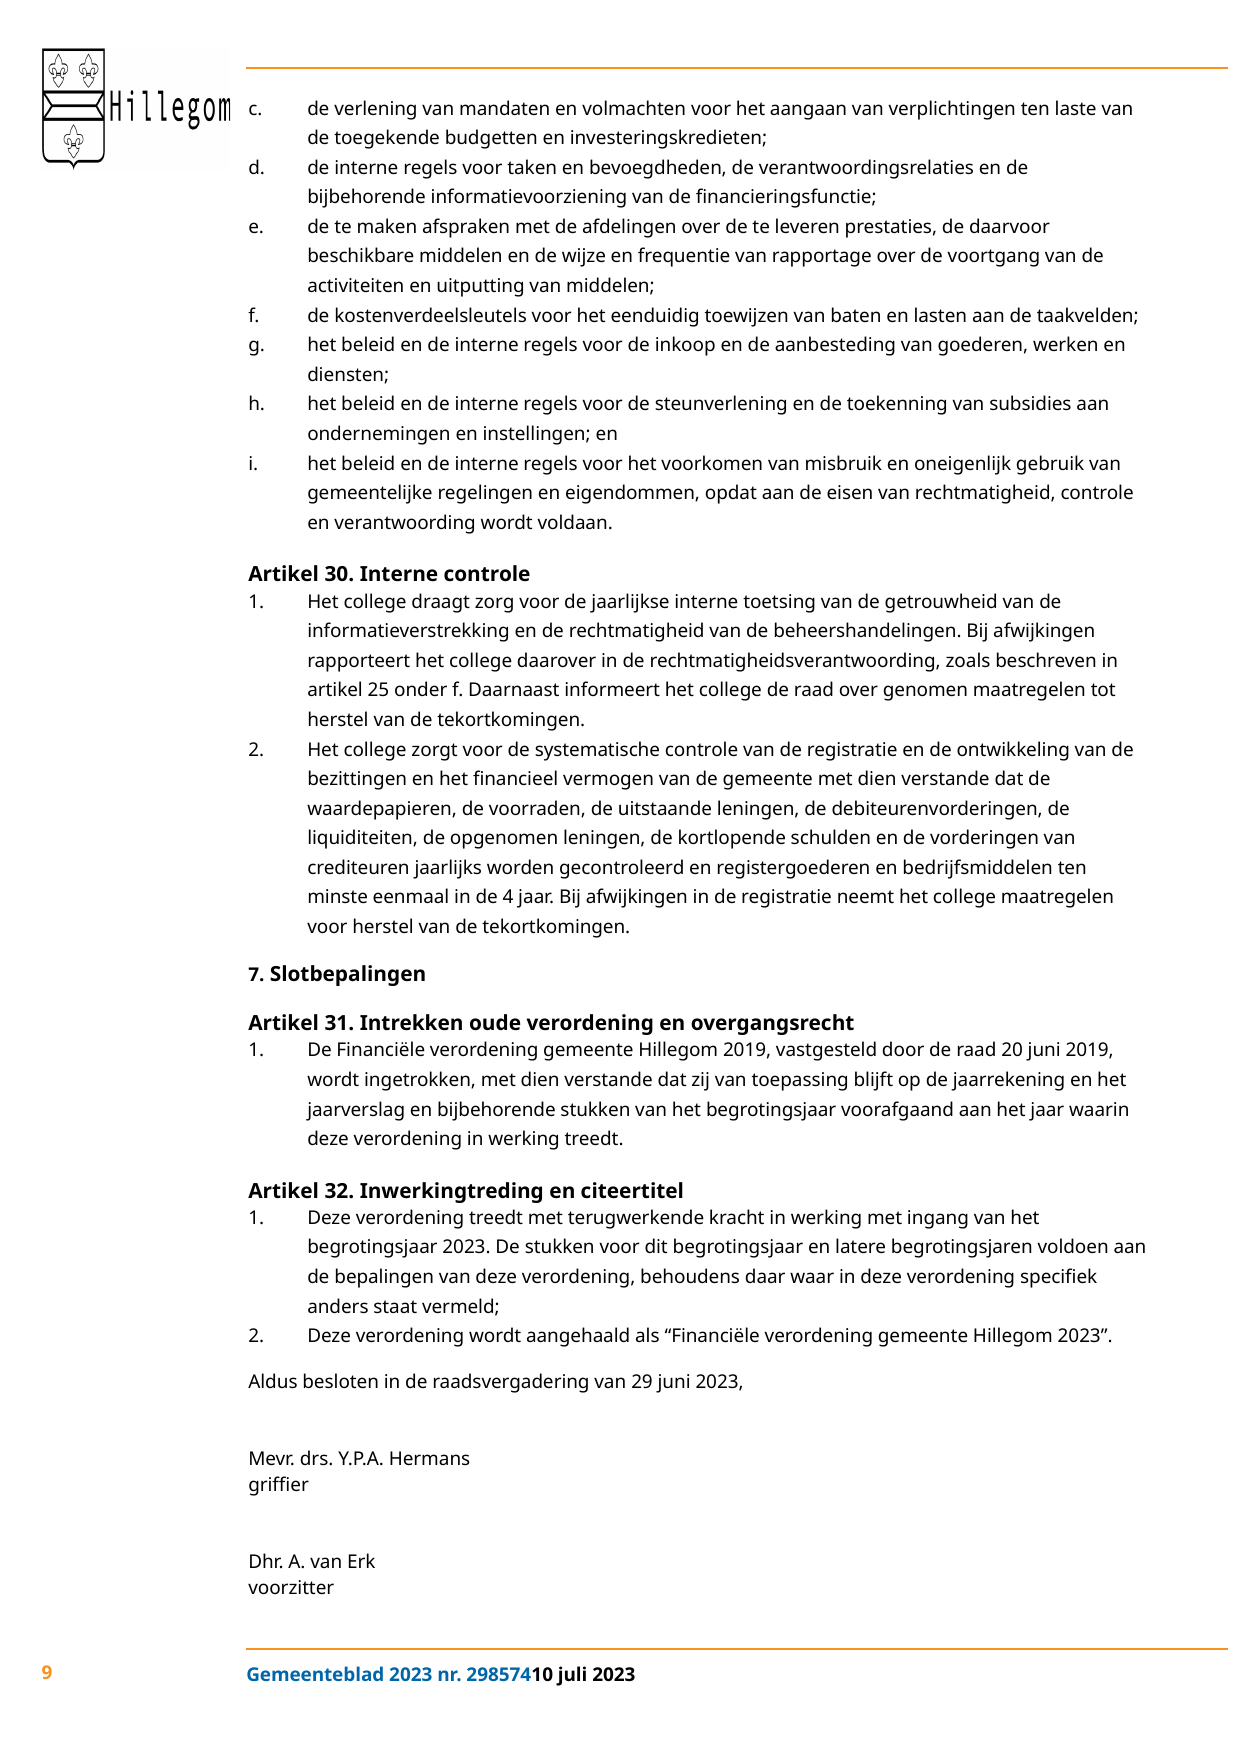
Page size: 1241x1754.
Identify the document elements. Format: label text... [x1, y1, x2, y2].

list de kostenverdeelsleutels voor het eenduidig toewijzen van baten en lasten aan de taakvelden; [248, 302, 1152, 328]
list de verlening van mandaten en volmachten voor het aangaan van verplichtingen ten laste van de toegekende budgetten en investeringskredieten; [248, 95, 1152, 150]
text 7. Slotbepalingen [248, 959, 1152, 987]
text voorzitter [248, 1574, 1152, 1600]
text Artikel 30. Interne controle [248, 559, 1152, 588]
list het beleid en de interne regels voor het voorkomen van misbruik en oneigenlijk gebruik van gemeentelijke regelingen en eigendommen, opdat aan de eisen van rechtmatigheid, controle en verantwoording wordt voldaan. [248, 450, 1152, 535]
list De Financiële verordening gemeente Hillegom 2019, vastgesteld door de raad 20 juni 2019, wordt ingetrokken, met dien verstande dat zij van toepassing blijft op de jaarrekening en het jaarverslag en bijbehorende stukken van het begrotingsjaar voorafgaand aan het jaar waarin deze verordening in werking treedt. [248, 1037, 1152, 1151]
text Dhr. A. van Erk [248, 1548, 1152, 1574]
list het beleid en de interne regels voor de steunverlening en de toekenning van subsidies aan ondernemingen en instellingen; en [248, 391, 1152, 446]
list Deze verordening wordt aangehaald als “Financiële verordening gemeente Hillegom 2023”. [248, 1322, 1152, 1348]
list de interne regels voor taken en bevoegdheden, de verantwoordingsrelaties en de bijbehorende informatievoorziening van de financieringsfunctie; [248, 154, 1152, 209]
picture [41, 47, 231, 172]
list de te maken afspraken met de afdelingen over de te leveren prestaties, de daarvoor beschikbare middelen en de wijze en frequentie van rapportage over de voortgang van de activiteiten en uitputting van middelen; [248, 213, 1152, 298]
list het beleid en de interne regels voor de inkoop en de aanbesteding van goederen, werken en diensten; [248, 331, 1152, 387]
list Het college draagt zorg voor de jaarlijkse interne toetsing van de getrouwheid van de informatieverstrekking en de rechtmatigheid van de beheershandelingen. Bij afwijkingen rapporteert het college daarover in de rechtmatigheidsverantwoording, zoals beschreven in artikel 25 onder f. Daarnaast informeert het college de raad over genomen maatregelen tot herstel van de tekortkomingen. [248, 588, 1152, 732]
text Aldus besloten in de raadsvergadering van 29 juni 2023, [248, 1368, 1152, 1394]
text Artikel 32. Inwerkingtreding en citeertitel [248, 1176, 1152, 1204]
list Deze verordening treedt met terugwerkende kracht in werking met ingang van het begrotingsjaar 2023. De stukken voor dit begrotingsjaar en latere begrotingsjaren voldoen aan de bepalingen van deze verordening, behoudens daar waar in deze verordening specifiek anders staat vermeld; [248, 1204, 1152, 1319]
list Het college zorgt voor de systematische controle van de registratie en de ontwikkeling van de bezittingen en het financieel vermogen van de gemeente met dien verstande dat de waardepapieren, de voorraden, de uitstaande leningen, de debiteurenvorderingen, de liquiditeiten, de opgenomen leningen, de kortlopende schulden en de vorderingen van crediteuren jaarlijks worden gecontroleerd en registergoederen en bedrijfsmiddelen ten minste eenmaal in de 4 jaar. Bij afwijkingen in de registratie neemt het college maatregelen voor herstel van de tekortkomingen. [248, 736, 1152, 939]
text griffier [248, 1471, 1152, 1497]
text Mevr. drs. Y.P.A. Hermans [248, 1445, 1152, 1471]
text Artikel 31. Intrekken oude verordening en overgangsrecht [248, 1008, 1152, 1037]
